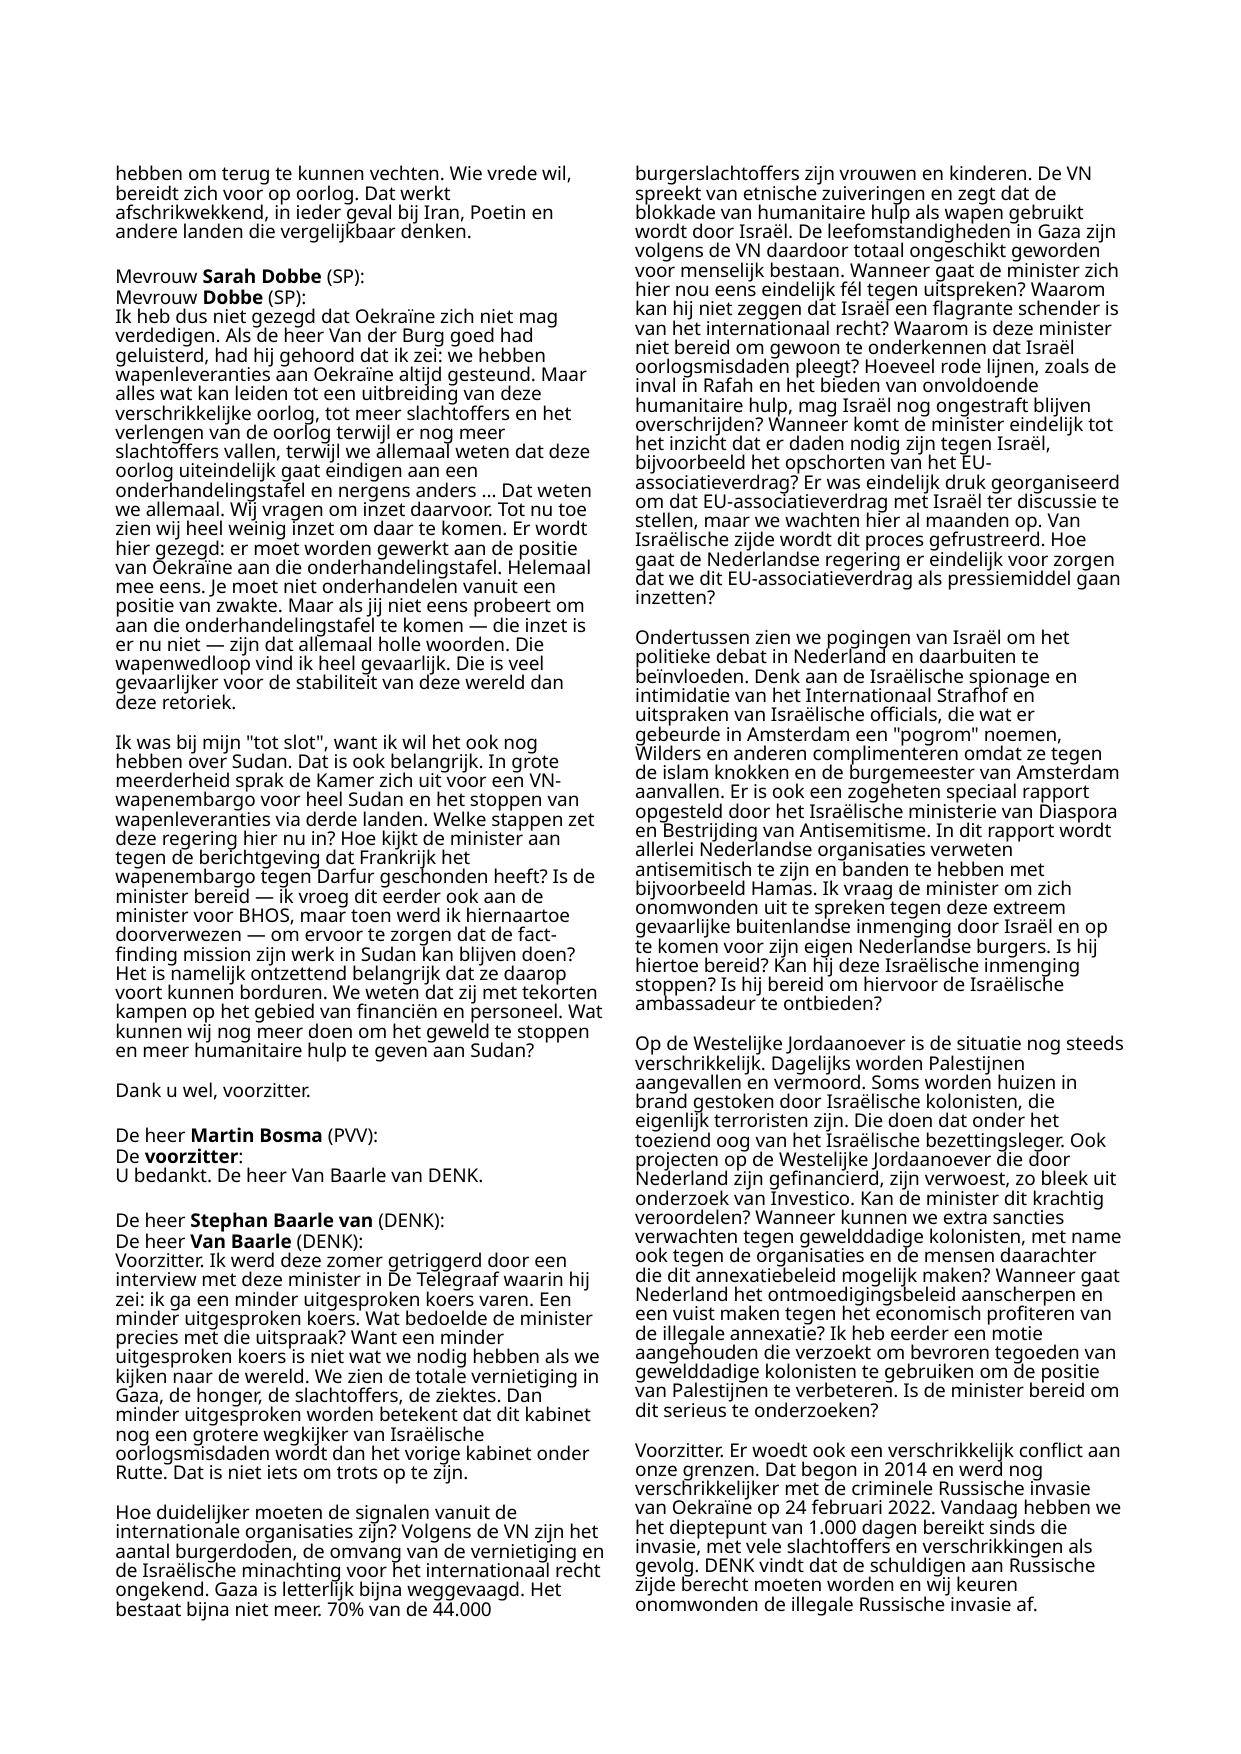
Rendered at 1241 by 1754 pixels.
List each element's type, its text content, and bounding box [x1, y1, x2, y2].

text De heer Van Baarle (DENK): [115, 1233, 605, 1252]
text De heer Stephan Baarle van (DENK): [115, 1207, 605, 1233]
text Ondertussen zien we pogingen van Israël om het politieke debat in Nederland en daarbuiten te beïnvloeden. Denk aan de Israëlische spionage en intimidatie van het Internationaal Strafhof en uitspraken van Israëlische officials, die wat er gebeurde in Amsterdam een "pogrom" noemen, Wilders en anderen complimenteren omdat ze tegen de islam knokken en de burgemeester van Amsterdam aanvallen. Er is ook een zogeheten speciaal rapport opgesteld door het Israëlische ministerie van Diaspora en Bestrijding van Antisemitisme. In dit rapport wordt allerlei Nederlandse organisaties verweten antisemitisch te zijn en banden te hebben met bijvoorbeeld Hamas. Ik vraag de minister om zich onomwonden uit te spreken tegen deze extreem gevaarlijke buitenlandse inmenging door Israël en op te komen voor zijn eigen Nederlandse burgers. Is hij hiertoe bereid? Kan hij deze Israëlische inmenging stoppen? Is hij bereid om hiervoor de Israëlische ambassadeur te ontbieden? [635, 629, 1125, 1015]
text Mevrouw Dobbe (SP): [115, 289, 605, 308]
text burgerslachtoffers zijn vrouwen en kinderen. De VN spreekt van etnische zuiveringen en zegt dat de blokkade van humanitaire hulp als wapen gebruikt wordt door Israël. De leefomstandigheden in Gaza zijn volgens de VN daardoor totaal ongeschikt geworden voor menselijk bestaan. Wanneer gaat de minister zich hier nou eens eindelijk fél tegen uitspreken? Waarom kan hij niet zeggen dat Israël een flagrante schender is van het internationaal recht? Waarom is deze minister niet bereid om gewoon te onderkennen dat Israël oorlogsmisdaden pleegt? Hoeveel rode lijnen, zoals de inval in Rafah en het bieden van onvoldoende humanitaire hulp, mag Israël nog ongestraft blijven overschrijden? Wanneer komt de minister eindelijk tot het inzicht dat er daden nodig zijn tegen Israël, bijvoorbeeld het opschorten van het EU-associatieverdrag? Er was eindelijk druk georganiseerd om dat EU-associatieverdrag met Israël ter discussie te stellen, maar we wachten hier al maanden op. Van Israëlische zijde wordt dit proces gefrustreerd. Hoe gaat de Nederlandse regering er eindelijk voor zorgen dat we dit EU-associatieverdrag als pressiemiddel gaan inzetten? [635, 165, 1125, 608]
text Hoe duidelijker moeten de signalen vanuit de internationale organisaties zijn? Volgens de VN zijn het aantal burgerdoden, de omvang van de vernietiging en de Israëlische minachting voor het internationaal recht ongekend. Gaza is letterlijk bijna weggevaagd. Het bestaat bijna niet meer. 70% van de 44.000 [115, 1504, 605, 1620]
text Ik heb dus niet gezegd dat Oekraïne zich niet mag verdedigen. Als de heer Van der Burg goed had geluisterd, had hij gehoord dat ik zei: we hebben wapenleveranties aan Oekraïne altijd gesteund. Maar alles wat kan leiden tot een uitbreiding van deze verschrikkelijke oorlog, tot meer slachtoffers en het verlengen van de oorlog terwijl er nog meer slachtoffers vallen, terwijl we allemaal weten dat deze oorlog uiteindelijk gaat eindigen aan een onderhandelingstafel en nergens anders … Dat weten we allemaal. Wij vragen om inzet daarvoor. Tot nu toe zien wij heel weinig inzet om daar te komen. Er wordt hier gezegd: er moet worden gewerkt aan de positie van Oekraïne aan die onderhandelingstafel. Helemaal mee eens. Je moet niet onderhandelen vanuit een positie van zwakte. Maar als jij niet eens probeert om aan die onderhandelingstafel te komen — die inzet is er nu niet — zijn dat allemaal holle woorden. Die wapenwedloop vind ik heel gevaarlijk. Die is veel gevaarlijker voor de stabiliteit van deze wereld dan deze retoriek. [115, 308, 605, 713]
text U bedankt. De heer Van Baarle van DENK. [115, 1167, 605, 1186]
text Ik was bij mijn "tot slot", want ik wil het ook nog hebben over Sudan. Dat is ook belangrijk. In grote meerderheid sprak de Kamer zich uit voor een VN-wapenembargo voor heel Sudan en het stoppen van wapenleveranties via derde landen. Welke stappen zet deze regering hier nu in? Hoe kijkt de minister aan tegen de berichtgeving dat Frankrijk het wapenembargo tegen Darfur geschonden heeft? Is de minister bereid — ik vroeg dit eerder ook aan de minister voor BHOS, maar toen werd ik hiernaartoe doorverwezen — om ervoor te zorgen dat de fact-finding mission zijn werk in Sudan kan blijven doen? Het is namelijk ontzettend belangrijk dat ze daarop voort kunnen borduren. We weten dat zij met tekorten kampen op het gebied van financiën en personeel. Wat kunnen wij nog meer doen om het geweld te stoppen en meer humanitaire hulp te geven aan Sudan? [115, 734, 605, 1061]
text De heer Martin Bosma (PVV): [115, 1122, 605, 1148]
text Op de Westelijke Jordaanoever is de situatie nog steeds verschrikkelijk. Dagelijks worden Palestijnen aangevallen en vermoord. Soms worden huizen in brand gestoken door Israëlische kolonisten, die eigenlijk terroristen zijn. Die doen dat onder het toeziend oog van het Israëlische bezettingsleger. Ook projecten op de Westelijke Jordaanoever die door Nederland zijn gefinancierd, zijn verwoest, zo bleek uit onderzoek van Investico. Kan de minister dit krachtig veroordelen? Wanneer kunnen we extra sancties verwachten tegen gewelddadige kolonisten, met name ook tegen de organisaties en de mensen daarachter die dit annexatiebeleid mogelijk maken? Wanneer gaat Nederland het ontmoedigingsbeleid aanscherpen en een vuist maken tegen het economisch profiteren van de illegale annexatie? Ik heb eerder een motie aangehouden die verzoekt om bevroren tegoeden van gewelddadige kolonisten te gebruiken om de positie van Palestijnen te verbeteren. Is de minister bereid om dit serieus te onderzoeken? [635, 1035, 1125, 1421]
text De voorzitter: [115, 1148, 605, 1167]
text Voorzitter. Ik werd deze zomer getriggerd door een interview met deze minister in De Telegraaf waarin hij zei: ik ga een minder uitgesproken koers varen. Een minder uitgesproken koers. Wat bedoelde de minister precies met die uitspraak? Want een minder uitgesproken koers is niet wat we nodig hebben als we kijken naar de wereld. We zien de totale vernietiging in Gaza, de honger, de slachtoffers, de ziektes. Dan minder uitgesproken worden betekent dat dit kabinet nog een grotere wegkijker van Israëlische oorlogsmisdaden wordt dan het vorige kabinet onder Rutte. Dat is niet iets om trots op te zijn. [115, 1252, 605, 1483]
text Mevrouw Sarah Dobbe (SP): [115, 263, 605, 289]
text Voorzitter. Er woedt ook een verschrikkelijk conflict aan onze grenzen. Dat begon in 2014 en werd nog verschrikkelijker met de criminele Russische invasie van Oekraïne op 24 februari 2022. Vandaag hebben we het dieptepunt van 1.000 dagen bereikt sinds die invasie, met vele slachtoffers en verschrikkingen als gevolg. DENK vindt dat de schuldigen aan Russische zijde berecht moeten worden en wij keuren onomwonden de illegale Russische invasie af. [635, 1442, 1125, 1615]
text Dank u wel, voorzitter. [115, 1082, 605, 1101]
text hebben om terug te kunnen vechten. Wie vrede wil, bereidt zich voor op oorlog. Dat werkt afschrikwekkend, in ieder geval bij Iran, Poetin en andere landen die vergelijkbaar denken. [115, 165, 605, 242]
